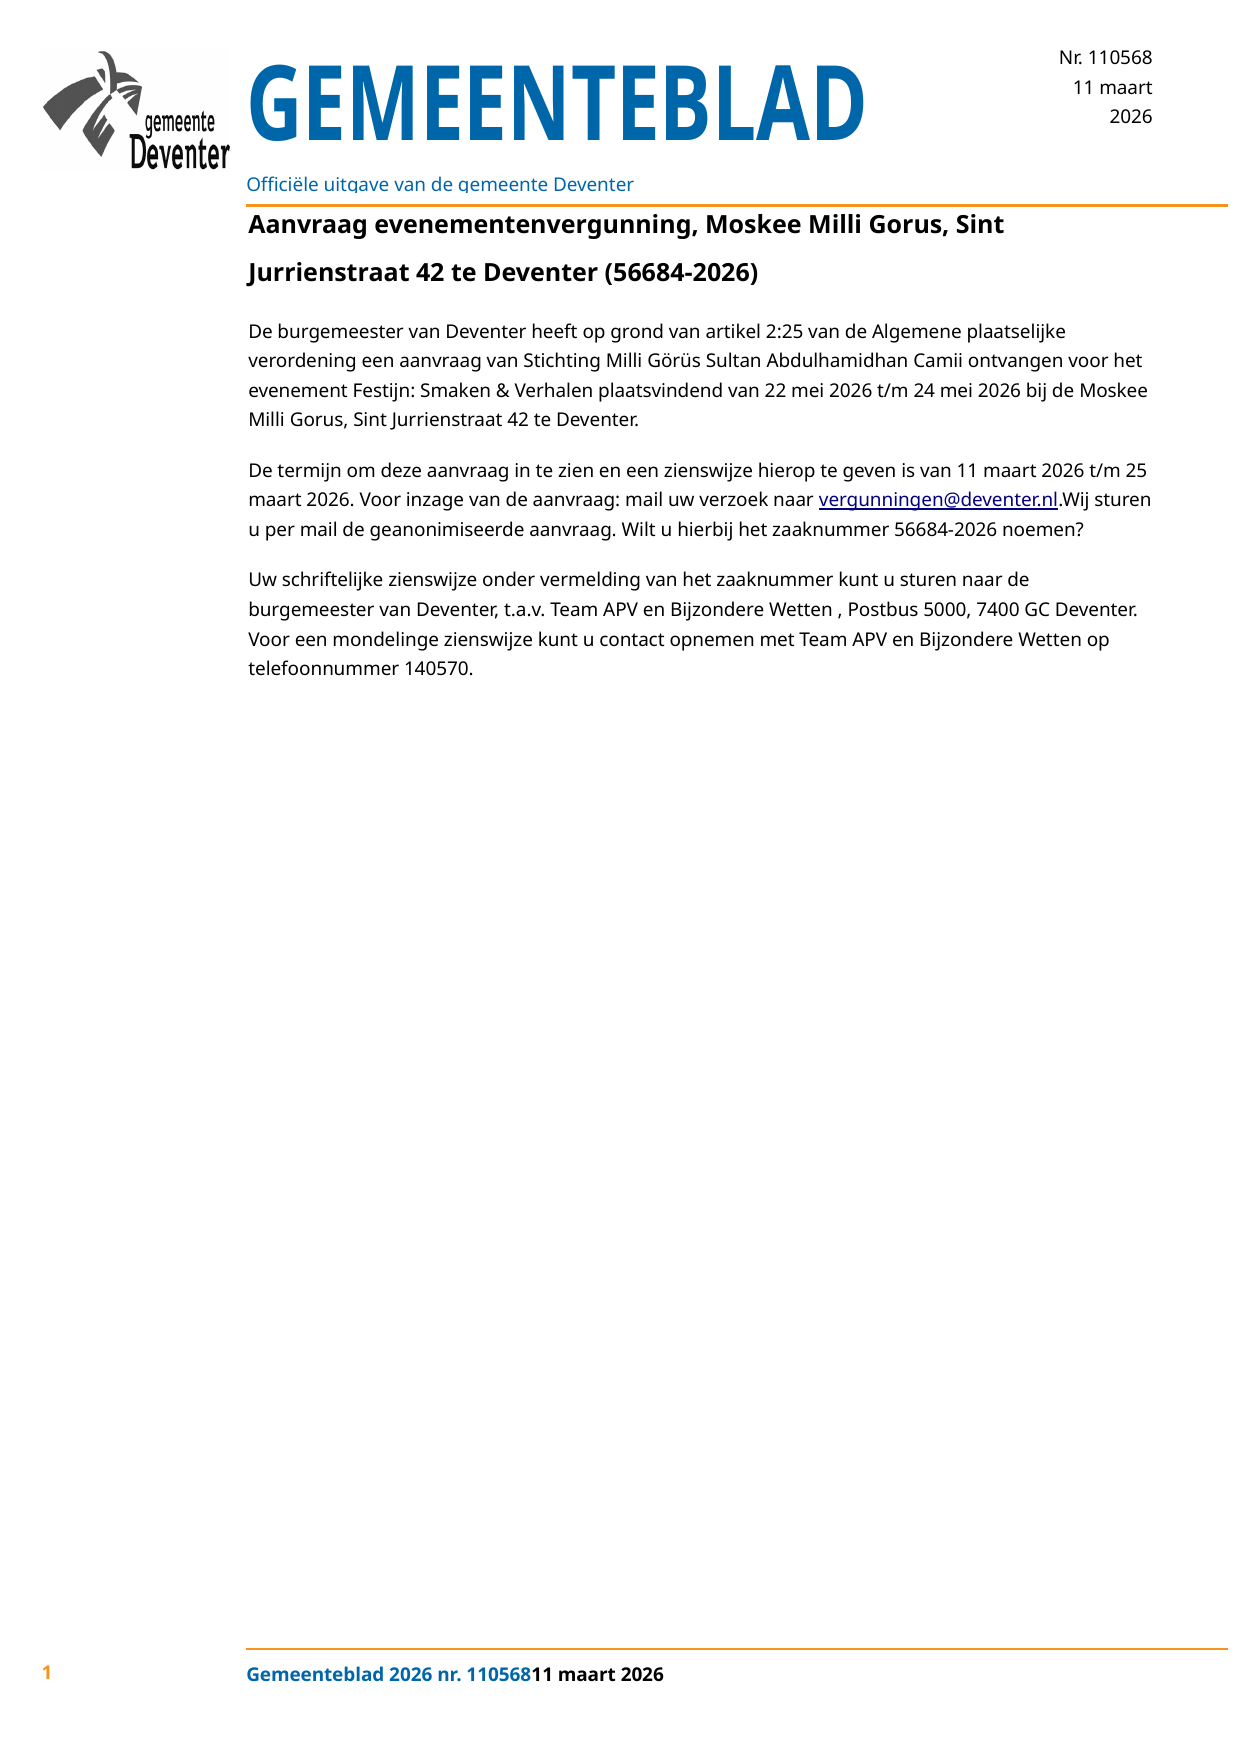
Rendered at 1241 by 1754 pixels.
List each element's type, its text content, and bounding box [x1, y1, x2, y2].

picture [41, 47, 231, 172]
text Aanvraag evenementenvergunning, Moskee Milli Gorus, Sint Jurrienstraat 42 te Deventer (56684-2026) [248, 207, 1152, 288]
text De termijn om deze aanvraag in te zien en een zienswijze hierop te geven is van 11 maart 2026 t/m 25 maart 2026. Voor inzage van de aanvraag: mail uw verzoek naar vergunningen@deventer.nl.Wij sturen u per mail de geanonimiseerde aanvraag. Wilt u hierbij het zaaknummer 56684-2026 noemen? [248, 457, 1152, 542]
text Uw schriftelijke zienswijze onder vermelding van het zaaknummer kunt u sturen naar de burgemeester van Deventer, t.a.v. Team APV en Bijzondere Wetten , Postbus 5000, 7400 GC Deventer. Voor een mondelinge zienswijze kunt u contact opnemen met Team APV en Bijzondere Wetten op telefoonnummer 140570. [248, 567, 1152, 681]
text De burgemeester van Deventer heeft op grond van artikel 2:25 van de Algemene plaatselijke verordening een aanvraag van Stichting Milli Görüs Sultan Abdulhamidhan Camii ontvangen voor het evenement Festijn: Smaken & Verhalen plaatsvindend van 22 mei 2026 t/m 24 mei 2026 bij de Moskee Milli Gorus, Sint Jurrienstraat 42 te Deventer. [248, 318, 1152, 432]
